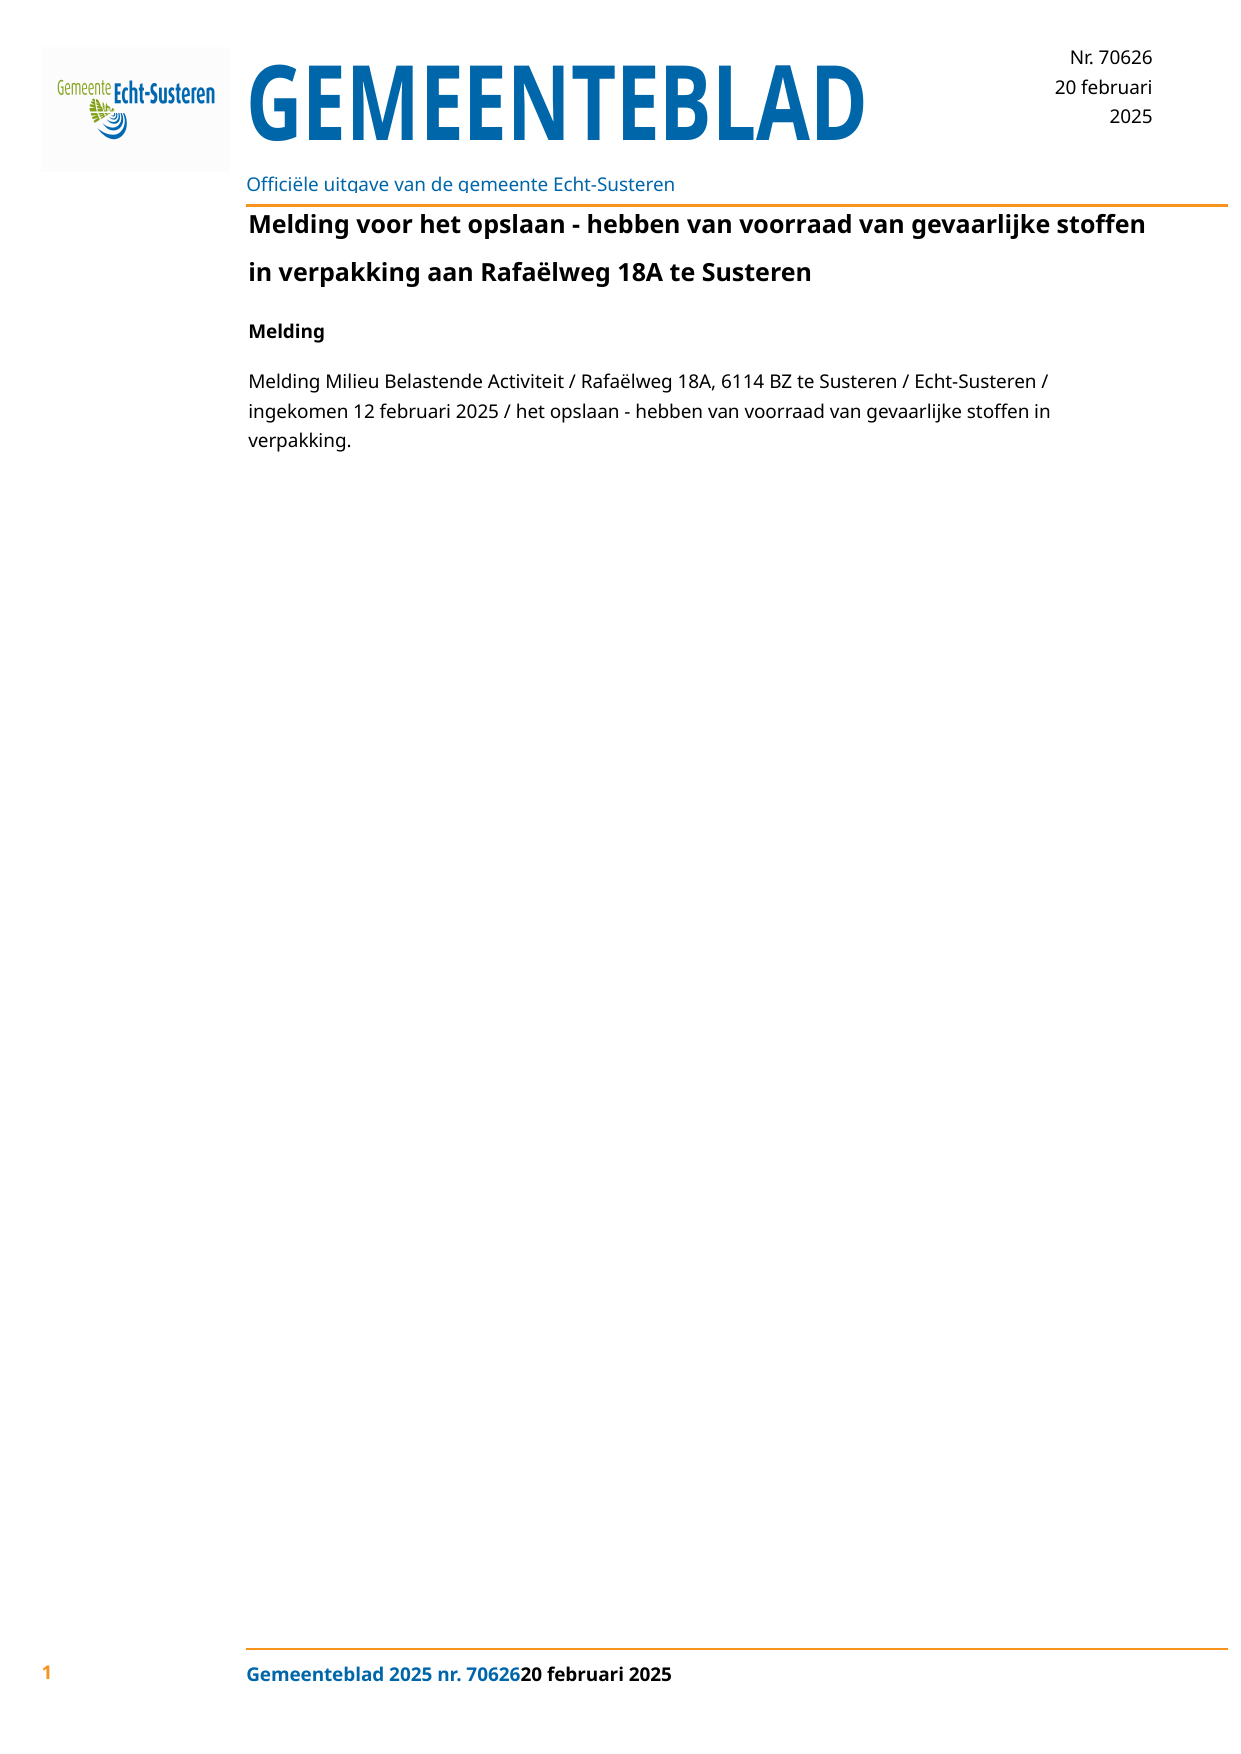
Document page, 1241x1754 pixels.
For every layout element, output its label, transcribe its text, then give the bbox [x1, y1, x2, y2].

picture [41, 47, 231, 172]
text Melding [248, 318, 1152, 344]
text Melding Milieu Belastende Activiteit / Rafaëlweg 18A, 6114 BZ te Susteren / Echt-Susteren / ingekomen 12 februari 2025 / het opslaan - hebben van voorraad van gevaarlijke stoffen in verpakking. [248, 368, 1152, 453]
text Melding voor het opslaan - hebben van voorraad van gevaarlijke stoffen in verpakking aan Rafaëlweg 18A te Susteren [248, 207, 1152, 288]
